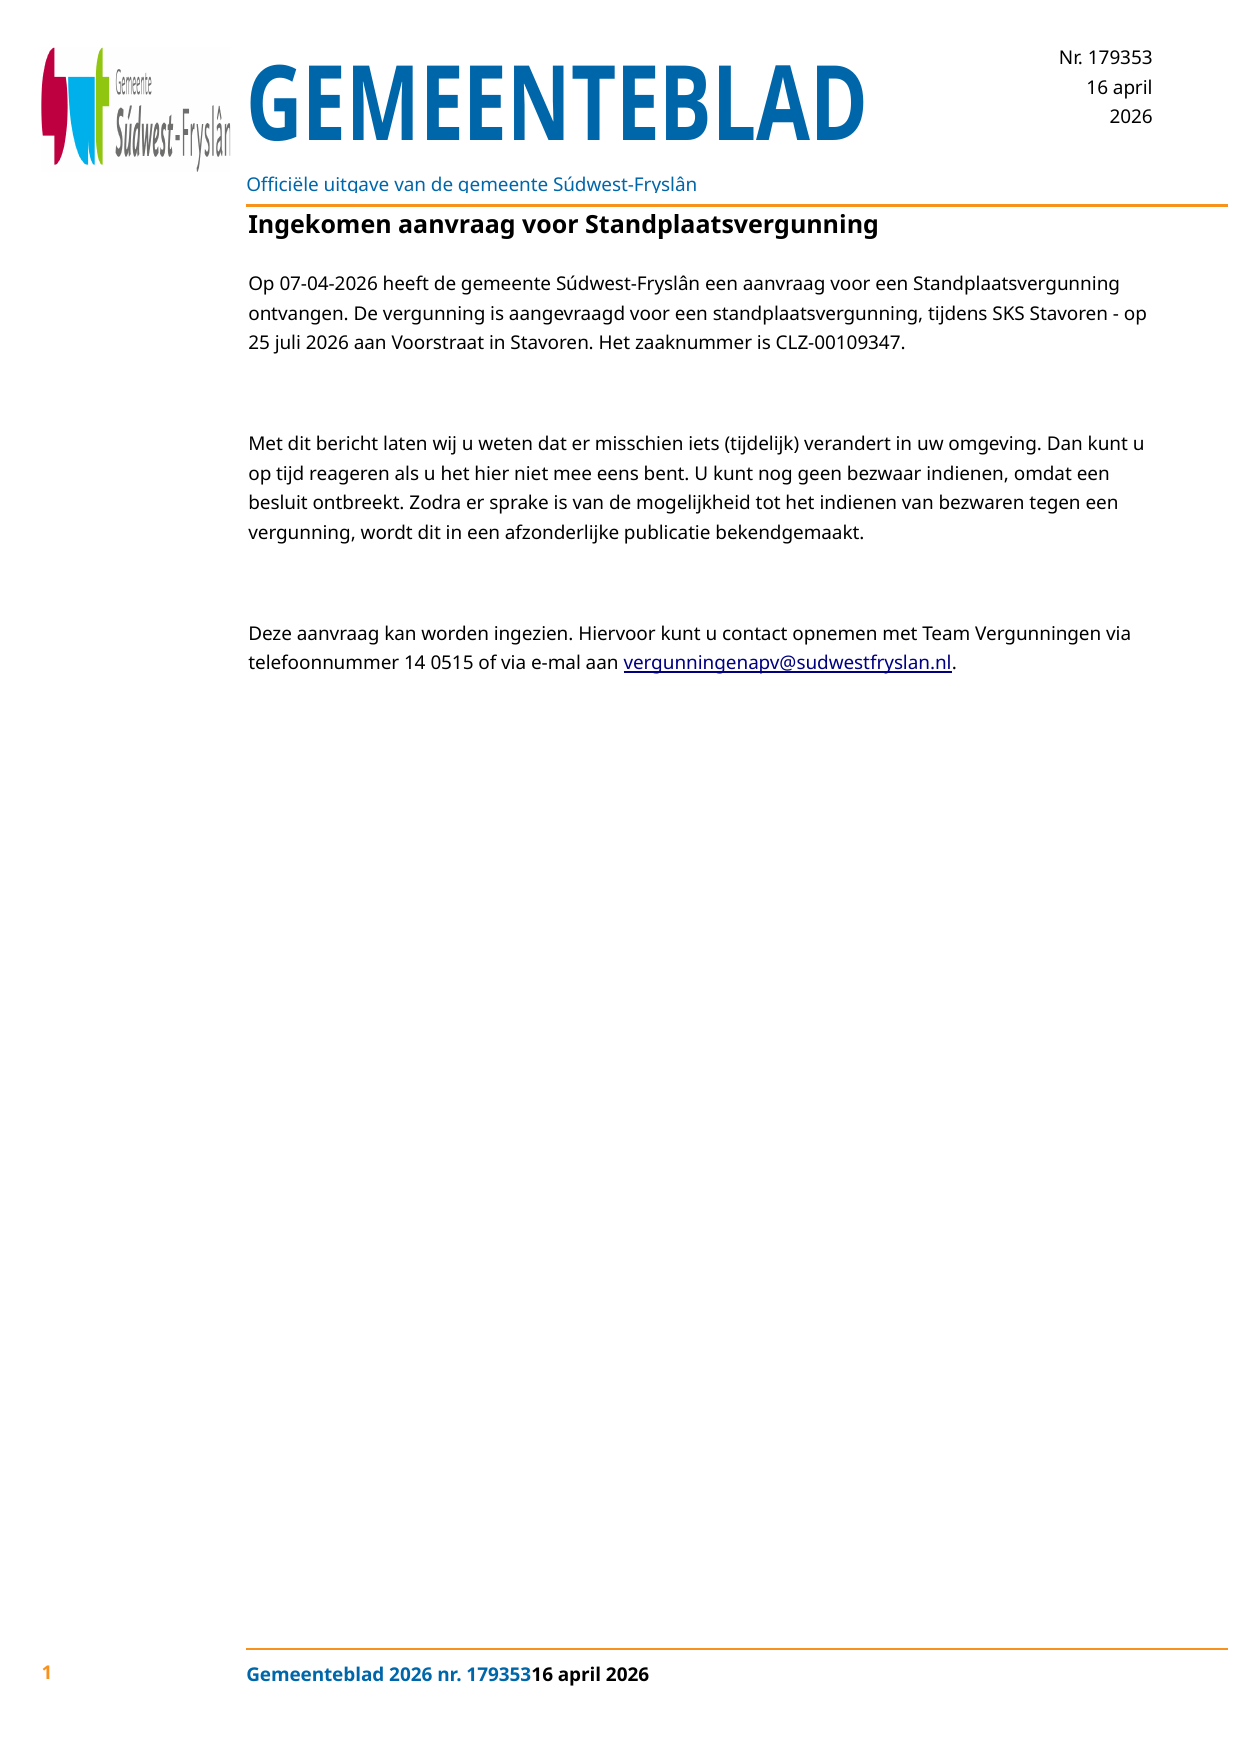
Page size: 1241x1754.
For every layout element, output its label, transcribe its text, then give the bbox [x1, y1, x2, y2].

text Op 07-04-2026 heeft de gemeente Súdwest-Fryslân een aanvraag voor een Standplaatsvergunning ontvangen. De vergunning is aangevraagd voor een standplaatsvergunning, tijdens SKS Stavoren - op 25 juli 2026 aan Voorstraat in Stavoren. Het zaaknummer is CLZ-00109347. [248, 270, 1152, 355]
text Deze aanvraag kan worden ingezien. Hiervoor kunt u contact opnemen met Team Vergunningen via telefoonnummer 14 0515 of via e-mal aan vergunningenapv@sudwestfryslan.nl. [248, 620, 1152, 675]
picture [41, 47, 231, 172]
text Ingekomen aanvraag voor Standplaatsvergunning [248, 207, 1152, 241]
text Met dit bericht laten wij u weten dat er misschien iets (tijdelijk) verandert in uw omgeving. Dan kunt u op tijd reageren als u het hier niet mee eens bent. U kunt nog geen bezwaar indienen, omdat een besluit ontbreekt. Zodra er sprake is van de mogelijkheid tot het indienen van bezwaren tegen een vergunning, wordt dit in een afzonderlijke publicatie bekendgemaakt. [248, 430, 1152, 545]
